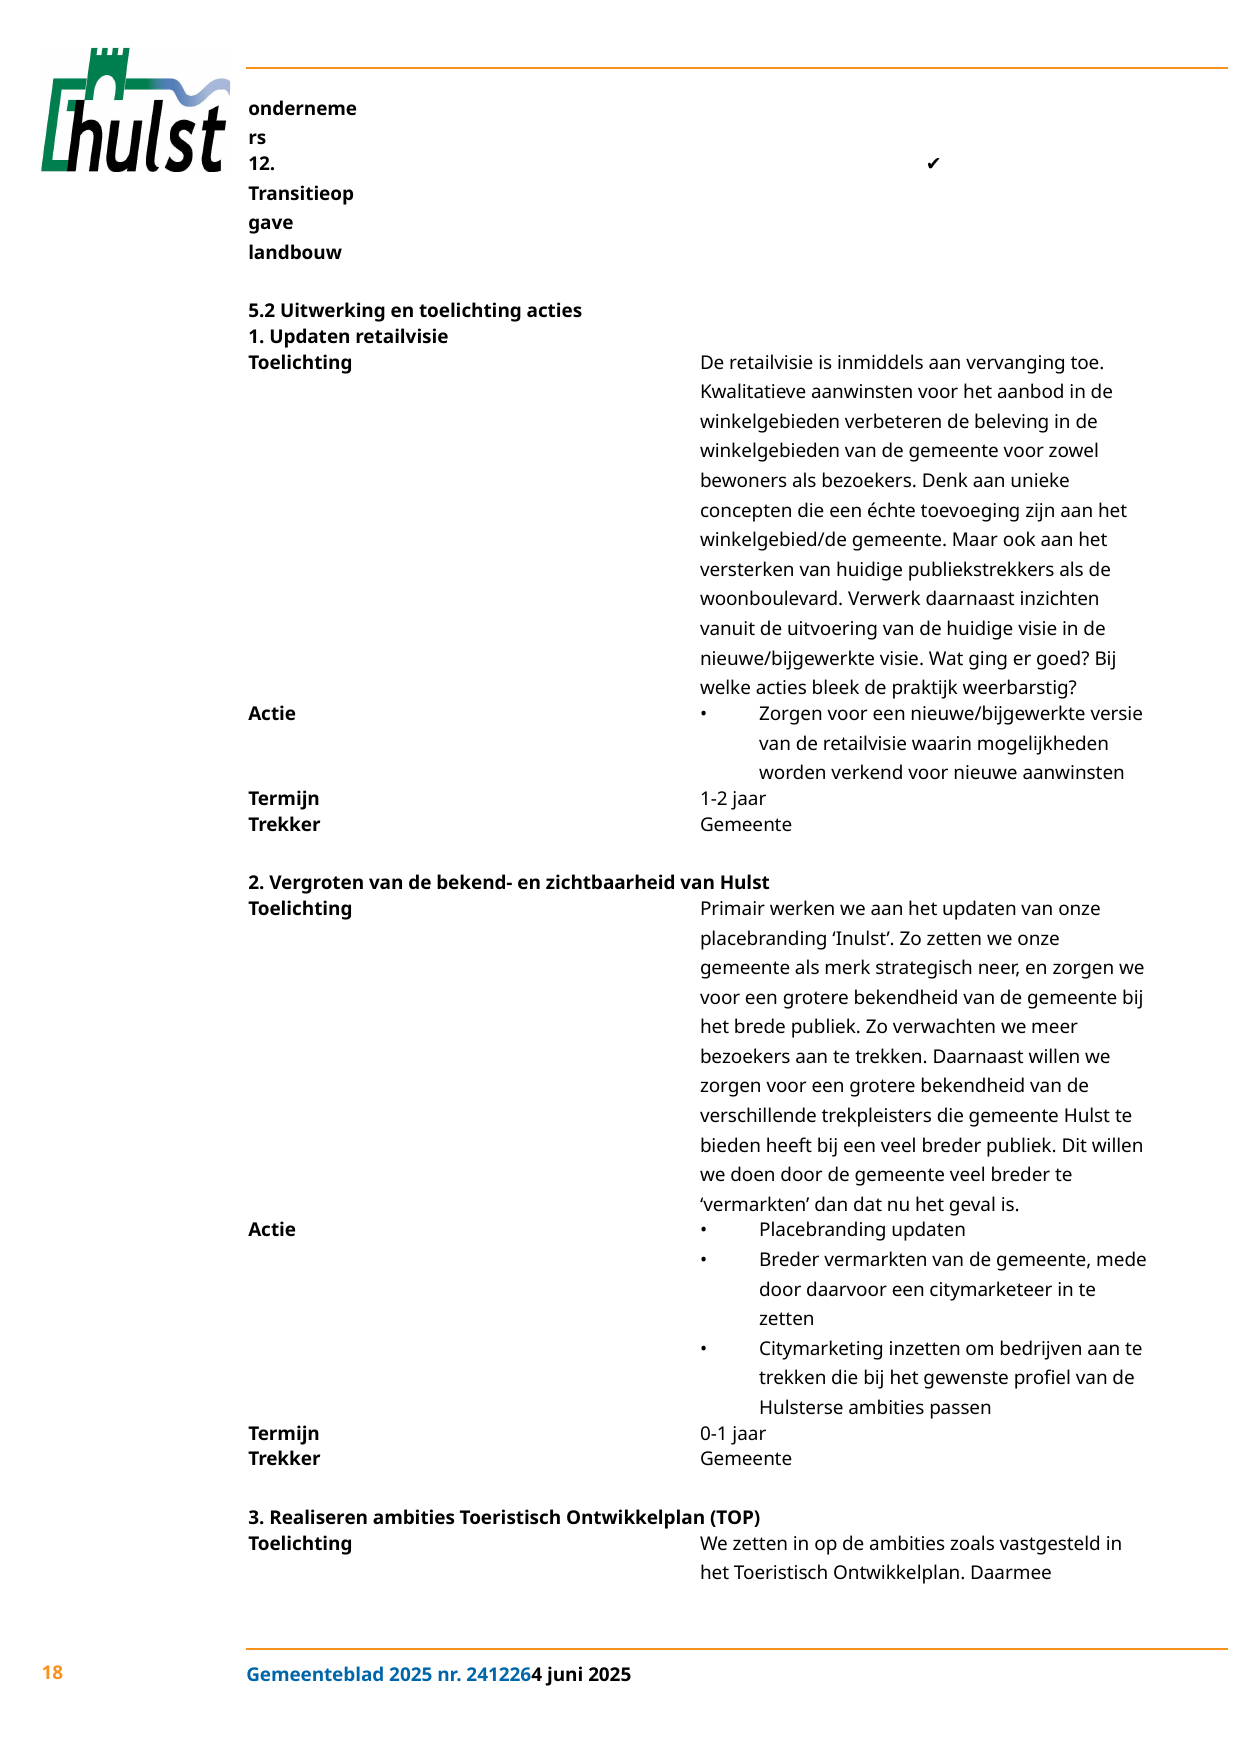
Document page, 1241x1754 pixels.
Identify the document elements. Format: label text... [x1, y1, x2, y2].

table_cell Toelichting [248, 1530, 700, 1585]
table_cell Trekker [248, 1446, 700, 1471]
table_cell [587, 150, 700, 264]
table_cell Trekker [248, 811, 700, 836]
table_header 2. Vergroten van de bekend- en zichtbaarheid van Hulst [248, 869, 1152, 895]
table_cell Placebranding updaten Breder vermarkten van de gemeente, mede door daarvoor een citymarketeer in te zetten Citymarketing inzetten om bedrijven aan te trekken die bij het gewenste profiel van de Hulsterse ambities passen [700, 1217, 1152, 1420]
table_cell 1-2 jaar [700, 785, 1152, 811]
table_cell [926, 95, 1038, 150]
table_cell [587, 95, 700, 150]
table_cell Primair werken we aan het updaten van onze placebranding ‘Inulst’. Zo zetten we onze gemeente als merk strategisch neer, en zorgen we voor een grotere bekendheid van de gemeente bij het brede publiek. Zo verwachten we meer bezoekers aan te trekken. Daarnaast willen we zorgen voor een grot­ere bekendheid van de verschillende trek­pleisters die gemeente Hulst te bieden heeft bij een veel bre­der publiek. Dit willen we doen door de gemeen­te veel breder te ‘vermarkten’ dan dat nu het geval is. [700, 895, 1152, 1217]
table_cell We zetten in op de ambities zoals vastgesteld in het Toeristisch Ontwikkelplan. Daarmee [700, 1530, 1152, 1585]
table_cell [813, 95, 926, 150]
table_cell 12. Transitieopgave landbouw [248, 150, 361, 264]
table_cell Zorgen voor een nieuwe/bijgewerkte versie van de retailvisie waarin mogelijkheden worden verkend voor nieuwe aanwinsten [700, 700, 1152, 785]
table_cell ✔︎ [926, 150, 1038, 264]
table_cell [361, 95, 474, 150]
table_cell [1039, 95, 1152, 150]
table_cell [813, 150, 926, 264]
table_cell [474, 95, 587, 150]
table_cell Termijn [248, 785, 700, 811]
table_cell 0-1 jaar [700, 1420, 1152, 1446]
table_cell Toelichting [248, 895, 700, 1217]
text 5.2 Uitwerking en toelichting acties [248, 297, 1152, 323]
table_cell Termijn [248, 1420, 700, 1446]
table_cell [474, 150, 587, 264]
table_cell [700, 150, 813, 264]
table_cell Actie [248, 1217, 700, 1420]
table_cell De retailvisie is inmiddels aan vervanging toe. Kwalitatieve aanwinsten voor het aanbod in de winkelgebieden verbeteren de beleving in de winkelgebieden van de gemeente voor zowel bewoners als bezoekers. Denk aan unieke concepten die een échte toevoeging zijn aan het winkelgebied/de gemeente. Maar ook aan het versterken van huidige publiekstrekkers als de woonboulevard. Verwerk daarnaast inzichten vanuit de uitvoering van de huidige visie in de nieuwe/bijgewerkte visie. Wat ging er goed? Bij welke acties bleek de praktijk weerbarstig? [700, 349, 1152, 700]
table_cell [700, 95, 813, 150]
table_header 1. Updaten retailvisie [248, 323, 1152, 349]
table_cell Toelichting [248, 349, 700, 700]
table_cell Gemeente [700, 1446, 1152, 1471]
table_cell Actie [248, 700, 700, 785]
table_cell [361, 150, 474, 264]
table_cell ondernemers [248, 95, 361, 150]
table_cell Gemeente [700, 811, 1152, 836]
picture [41, 47, 231, 172]
table_cell [1039, 150, 1152, 264]
table_header 3. Realiseren ambities Toeristisch Ontwikkelplan (TOP) [248, 1504, 1152, 1530]
